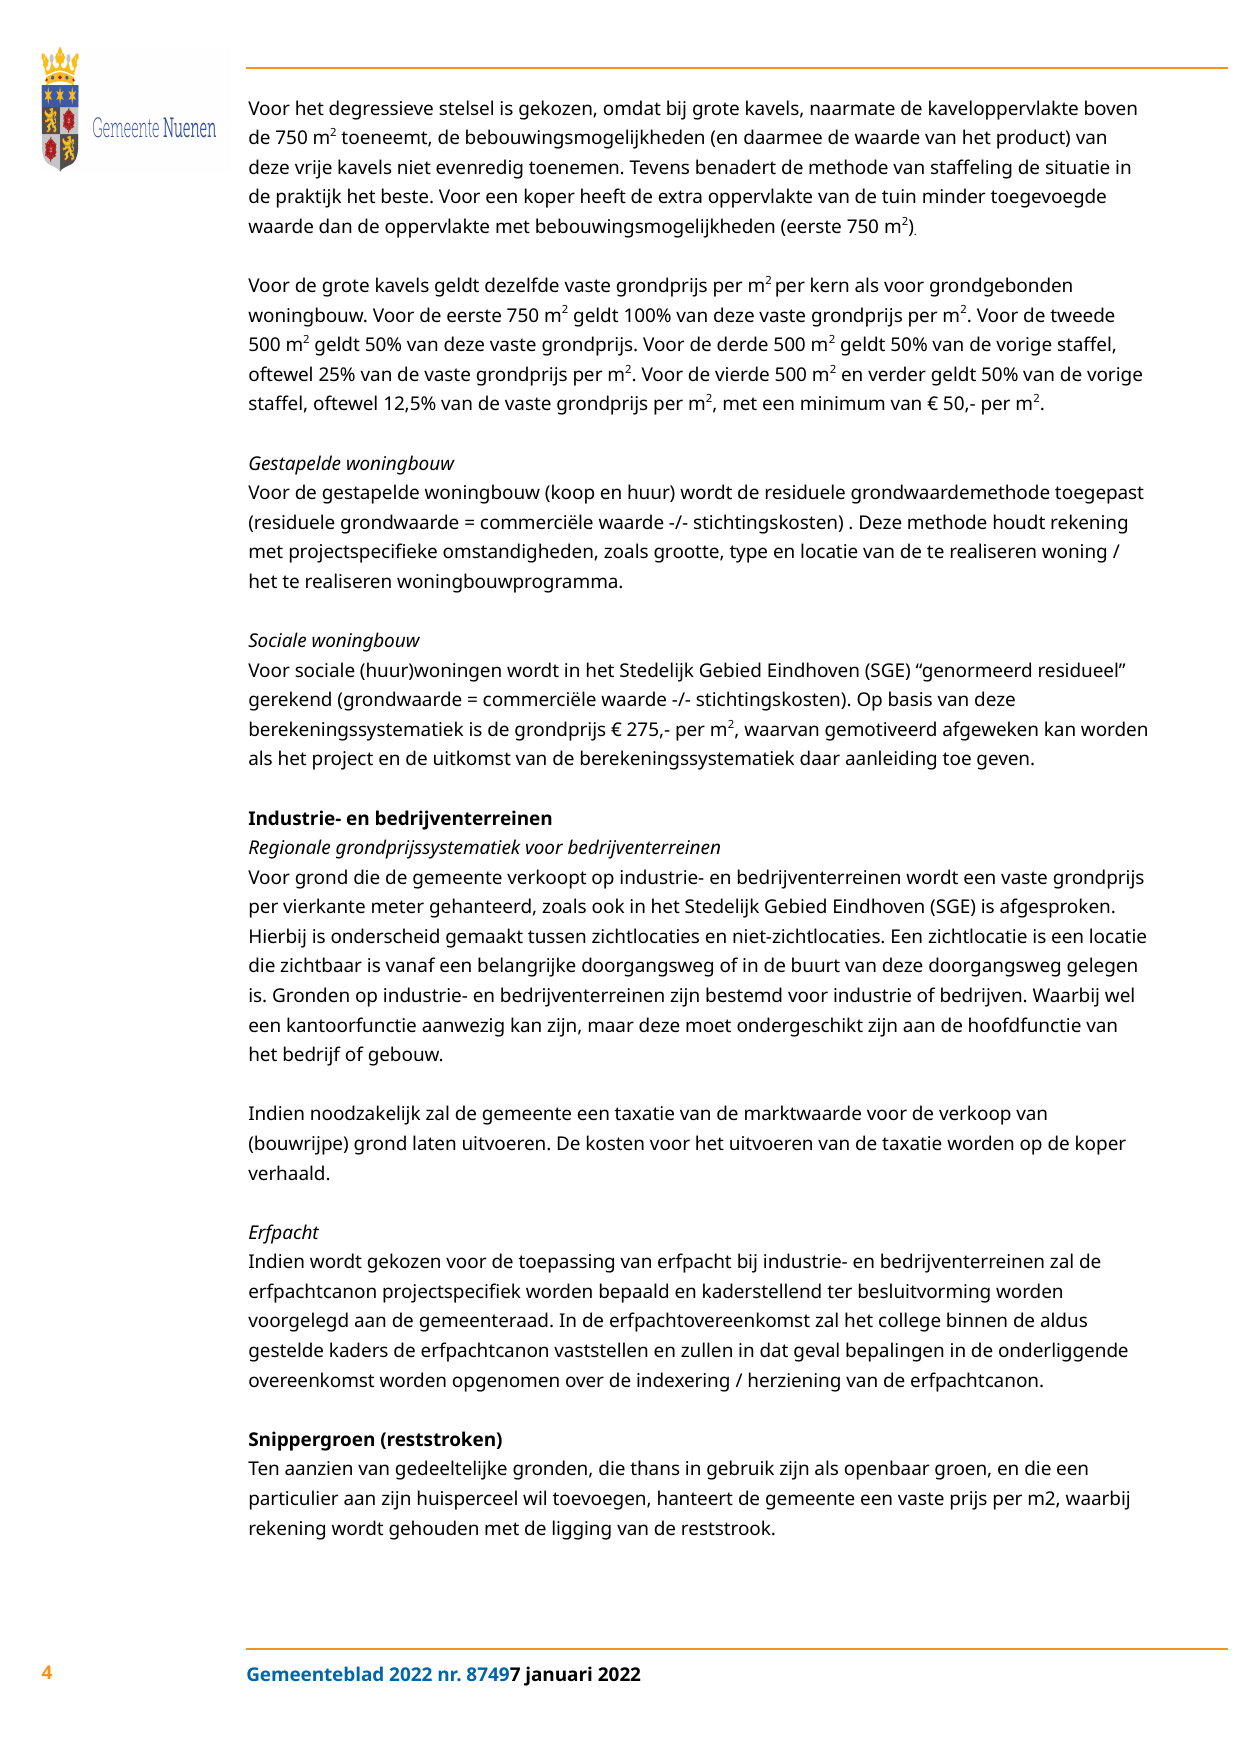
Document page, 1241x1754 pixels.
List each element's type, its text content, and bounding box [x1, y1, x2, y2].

text Erfpacht [248, 1219, 1152, 1245]
text Gestapelde woningbouw [248, 450, 1152, 476]
text Sociale woningbouw [248, 627, 1152, 653]
text Voor de gestapelde woningbouw (koop en huur) wordt de residuele grondwaardemethode toegepast (residuele grondwaarde = commerciële waarde -/- stichtingskosten) . Deze methode houdt rekening met projectspecifieke omstandigheden, zoals grootte, type en locatie van de te realiseren woning / het te realiseren woningbouwprogramma. [248, 479, 1152, 594]
text Snippergroen (reststroken) [248, 1426, 1152, 1452]
text Indien noodzakelijk zal de gemeente een taxatie van de marktwaarde voor de verkoop van (bouwrijpe) grond laten uitvoeren. De kosten voor het uitvoeren van de taxatie worden op de koper verhaald. [248, 1101, 1152, 1186]
text Voor het degressieve stelsel is gekozen, omdat bij grote kavels, naarmate de kaveloppervlakte boven de 750 m2 toeneemt, de bebouwingsmogelijkheden (en daarmee de waarde van het product) van deze vrije kavels niet evenredig toenemen. Tevens benadert de methode van staffeling de situatie in de praktijk het beste. Voor een koper heeft de extra oppervlakte van de tuin minder toegevoegde waarde dan de oppervlakte met bebouwingsmogelijkheden (eerste 750 m2). [248, 95, 1152, 239]
text Regionale grondprijssystematiek voor bedrijventerreinen [248, 834, 1152, 860]
text Indien wordt gekozen voor de toepassing van erfpacht bij industrie- en bedrijventerreinen zal de erfpachtcanon projectspecifiek worden bepaald en kaderstellend ter besluitvorming worden voorgelegd aan de gemeenteraad. In de erfpachtovereenkomst zal het college binnen de aldus gestelde kaders de erfpachtcanon vaststellen en zullen in dat geval bepalingen in de onderliggende overeenkomst worden opgenomen over de indexering / herziening van de erfpachtcanon. [248, 1248, 1152, 1393]
picture [41, 47, 231, 172]
text Voor sociale (huur)woningen wordt in het Stedelijk Gebied Eindhoven (SGE) “genormeerd residueel” gerekend (grondwaarde = commerciële waarde -/- stichtingskosten). Op basis van deze berekeningssystematiek is de grondprijs € 275,- per m2, waarvan gemotiveerd afgeweken kan worden als het project en de uitkomst van de berekeningssystematiek daar aanleiding toe geven. [248, 657, 1152, 771]
text Ten aanzien van gedeeltelijke gronden, die thans in gebruik zijn als openbaar groen, en die een particulier aan zijn huisperceel wil toevoegen, hanteert de gemeente een vaste prijs per m2, waarbij rekening wordt gehouden met de ligging van de reststrook. [248, 1456, 1152, 1541]
text Voor grond die de gemeente verkoopt op industrie- en bedrijventerreinen wordt een vaste grondprijs per vierkante meter gehanteerd, zoals ook in het Stedelijk Gebied Eindhoven (SGE) is afgesproken. Hierbij is onderscheid gemaakt tussen zichtlocaties en niet-zichtlocaties. Een zichtlocatie is een locatie die zichtbaar is vanaf een belangrijke doorgangsweg of in de buurt van deze doorgangsweg gelegen is. Gronden op industrie- en bedrijventerreinen zijn bestemd voor industrie of bedrijven. Waarbij wel een kantoorfunctie aanwezig kan zijn, maar deze moet ondergeschikt zijn aan de hoofdfunctie van het bedrijf of gebouw. [248, 864, 1152, 1067]
text Voor de grote kavels geldt dezelfde vaste grondprijs per m2 per kern als voor grondgebonden woningbouw. Voor de eerste 750 m2 geldt 100% van deze vaste grondprijs per m2. Voor de tweede 500 m2 geldt 50% van deze vaste grondprijs. Voor de derde 500 m2 geldt 50% van de vorige staffel, oftewel 25% van de vaste grondprijs per m2. Voor de vierde 500 m2 en verder geldt 50% van de vorige staffel, oftewel 12,5% van de vaste grondprijs per m2, met een minimum van € 50,- per m2. [248, 272, 1152, 416]
text Industrie- en bedrijventerreinen [248, 805, 1152, 831]
